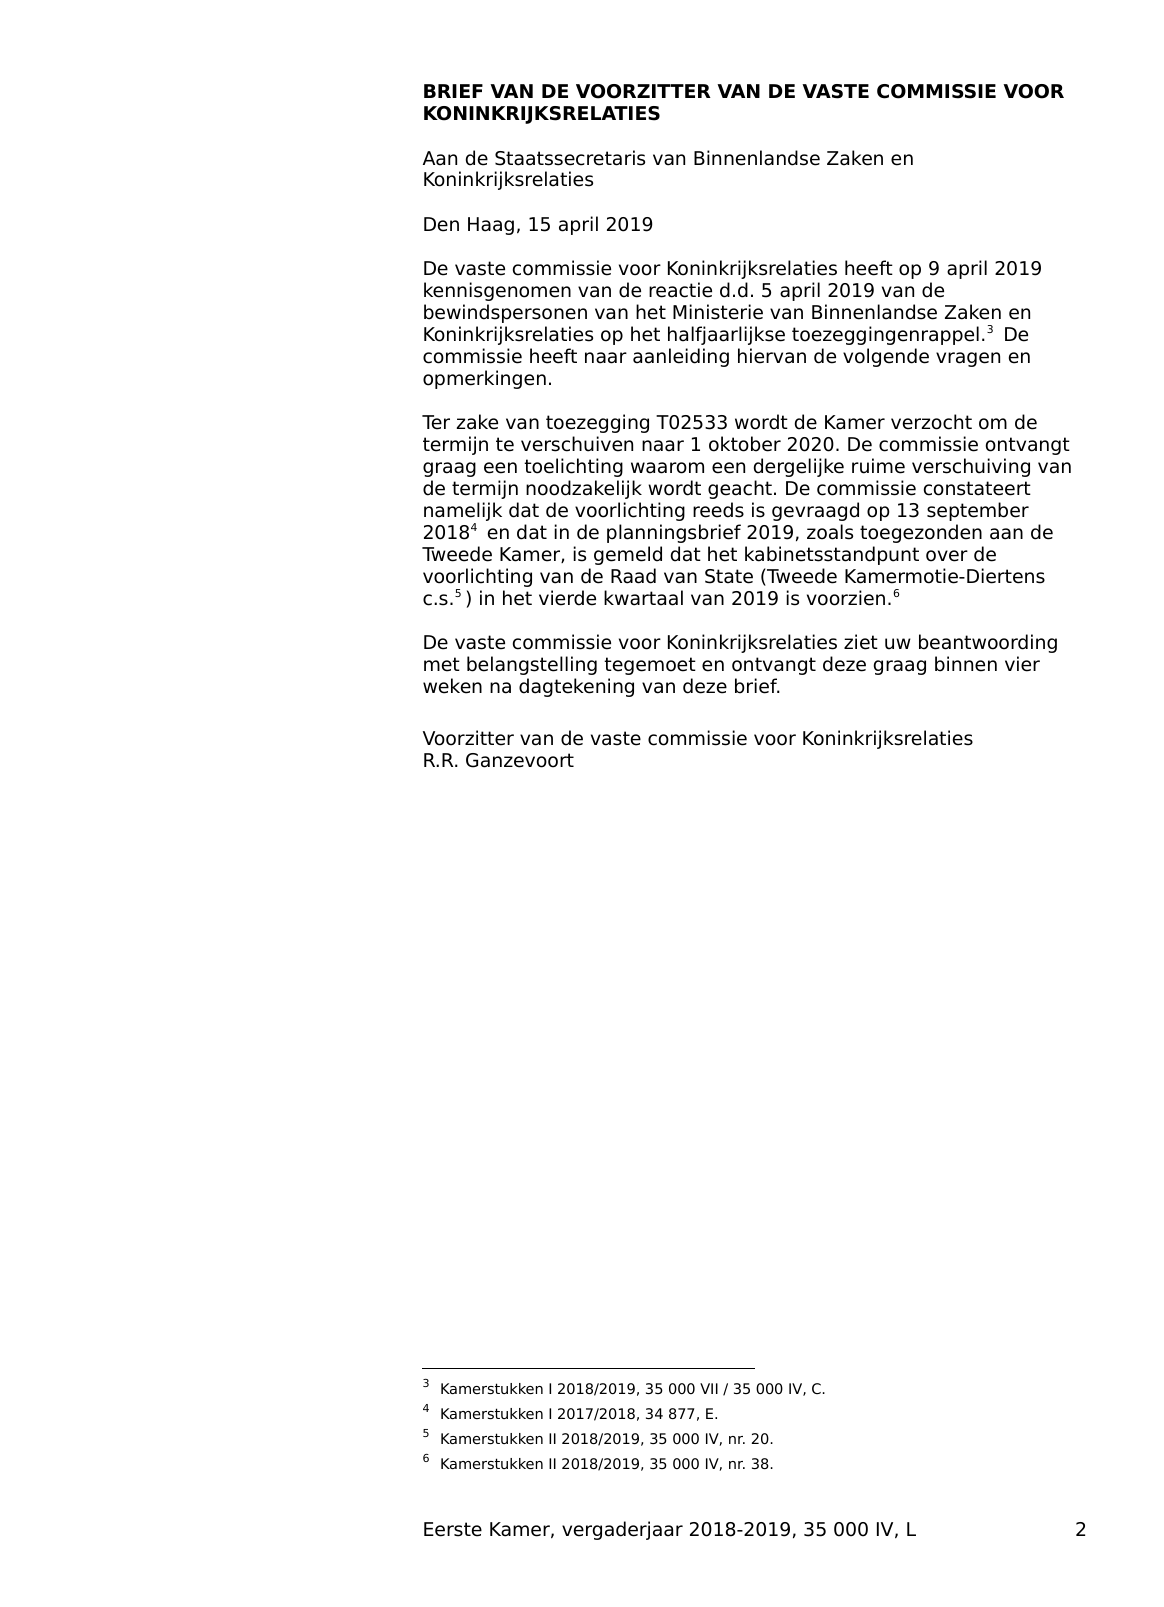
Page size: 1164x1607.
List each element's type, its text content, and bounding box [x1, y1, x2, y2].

text Ter zake van toezegging T02533 wordt de Kamer verzocht om de termijn te verschuiven naar 1 oktober 2020. De commissie ontvangt graag een toelichting waarom een dergelijke ruime verschuiving van de termijn noodzakelijk wordt geacht. De commissie constateert namelijk dat de voorlichting reeds is gevraagd op 13 september 2018 en dat in de planningsbrief 2019, zoals toegezonden aan de Tweede Kamer, is gemeld dat het kabinetsstandpunt over de voorlichting van de Raad van State (Tweede Kamermotie-Diertens c.s.) in het vierde kwartaal van 2019 is voorzien. [422, 412, 1087, 609]
text Kamerstukken II 2018/2019, 35 000 IV, nr. 20. [422, 1427, 1087, 1449]
text Kamerstukken I 2017/2018, 34 877, E. [422, 1402, 1087, 1424]
text Kamerstukken II 2018/2019, 35 000 IV, nr. 38. [422, 1452, 1087, 1474]
text De vaste commissie voor Koninkrijksrelaties ziet uw beantwoording met belangstelling tegemoet en ontvangt deze graag binnen vier weken na dagtekening van deze brief. [422, 632, 1087, 698]
subtitle BRIEF VAN DE VOORZITTER VAN DE VASTE COMMISSIE VOOR KONINKRIJKSRELATIES [422, 81, 1087, 125]
text De vaste commissie voor Koninkrijksrelaties heeft op 9 april 2019 kennisgenomen van de reactie d.d. 5 april 2019 van de bewindspersonen van het Ministerie van Binnenlandse Zaken en Koninkrijksrelaties op het halfjaarlijkse toezeggingenrappel. De commissie heeft naar aanleiding hiervan de volgende vragen en opmerkingen. [422, 258, 1087, 389]
text Aan de Staatssecretaris van Binnenlandse Zaken en Koninkrijksrelaties [422, 147, 1087, 191]
text Voorzitter van de vaste commissie voor Koninkrijksrelaties R.R. Ganzevoort [422, 728, 1087, 772]
text Den Haag, 15 april 2019 [422, 213, 1087, 236]
text Kamerstukken I 2018/2019, 35 000 VII / 35 000 IV, C. [422, 1377, 1087, 1399]
